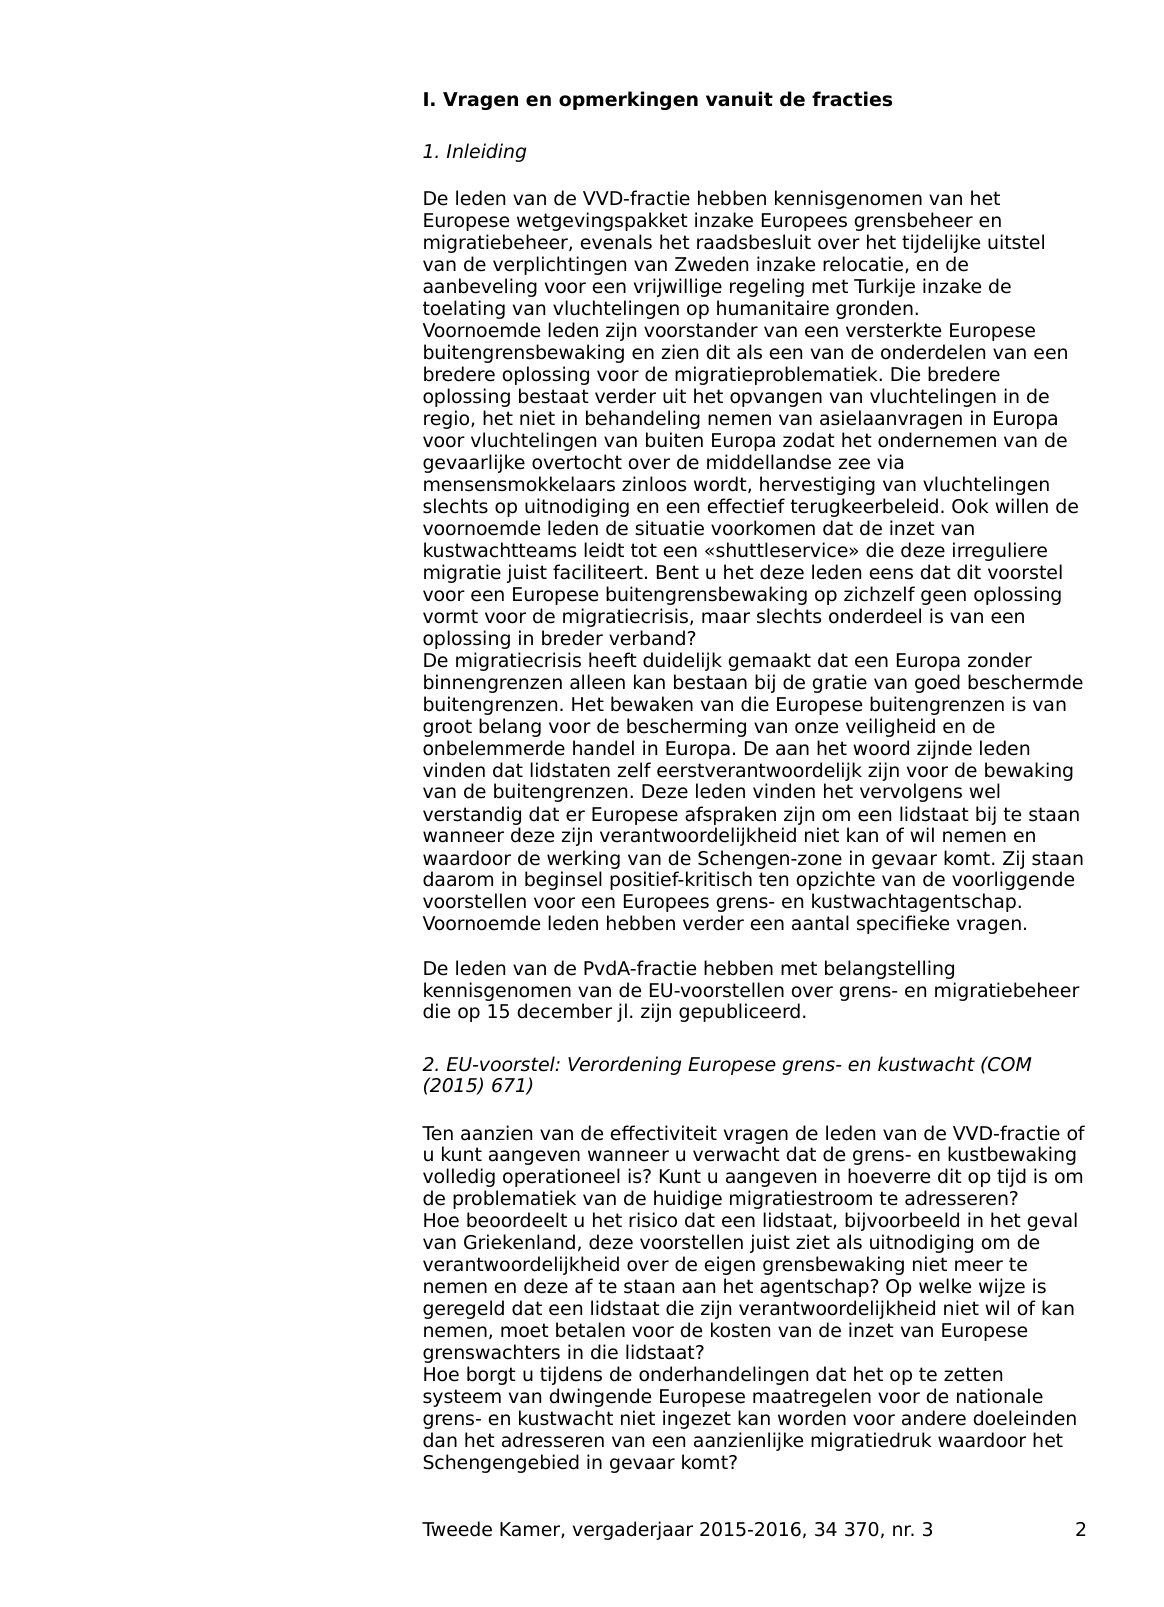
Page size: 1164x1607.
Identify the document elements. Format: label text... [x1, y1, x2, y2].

text De leden van de PvdA-fractie hebben met belangstelling kennisgenomen van de EU-voorstellen over grens- en migratiebeheer die op 15 december jl. zijn gepubliceerd. [422, 957, 1087, 1023]
subtitle 1. Inleiding [422, 141, 1087, 163]
text Voornoemde leden hebben verder een aantal specifieke vragen. [422, 913, 1087, 935]
text Hoe borgt u tijdens de onderhandelingen dat het op te zetten systeem van dwingende Europese maatregelen voor de nationale grens- en kustwacht niet ingezet kan worden voor andere doeleinden dan het adresseren van een aanzienlijke migratiedruk waardoor het Schengengebied in gevaar komt? [422, 1364, 1087, 1474]
text De leden van de VVD-fractie hebben kennisgenomen van het Europese wetgevingspakket inzake Europees grensbeheer en migratiebeheer, evenals het raadsbesluit over het tijdelijke uitstel van de verplichtingen van Zweden inzake relocatie, en de aanbeveling voor een vrijwillige regeling met Turkije inzake de toelating van vluchtelingen op humanitaire gronden. [422, 188, 1087, 320]
text Voornoemde leden zijn voorstander van een versterkte Europese buitengrensbewaking en zien dit als een van de onderdelen van een bredere oplossing voor de migratieproblematiek. Die bredere oplossing bestaat verder uit het opvangen van vluchtelingen in de regio, het niet in behandeling nemen van asielaanvragen in Europa voor vluchtelingen van buiten Europa zodat het ondernemen van de gevaarlijke overtocht over de middellandse zee via mensensmokkelaars zinloos wordt, hervestiging van vluchtelingen slechts op uitnodiging en een effectief terugkeerbeleid. Ook willen de voornoemde leden de situatie voorkomen dat de inzet van kustwachtteams leidt tot een «shuttleservice» die deze irreguliere migratie juist faciliteert. Bent u het deze leden eens dat dit voorstel voor een Europese buitengrensbewaking op zichzelf geen oplossing vormt voor de migratiecrisis, maar slechts onderdeel is van een oplossing in breder verband? [422, 320, 1087, 649]
subtitle 2. EU-voorstel: Verordening Europese grens- en kustwacht (COM (2015) 671) [422, 1053, 1087, 1097]
text Hoe beoordeelt u het risico dat een lidstaat, bijvoorbeeld in het geval van Griekenland, deze voorstellen juist ziet als uitnodiging om de verantwoordelijkheid over de eigen grensbewaking niet meer te nemen en deze af te staan aan het agentschap? Op welke wijze is geregeld dat een lidstaat die zijn verantwoordelijkheid niet wil of kan nemen, moet betalen voor de kosten van de inzet van Europese grenswachters in die lidstaat? [422, 1210, 1087, 1364]
text Ten aanzien van de effectiviteit vragen de leden van de VVD-fractie of u kunt aangeven wanneer u verwacht dat de grens- en kustbewaking volledig operationeel is? Kunt u aangeven in hoeverre dit op tijd is om de problematiek van de huidige migratiestroom te adresseren? [422, 1122, 1087, 1210]
subtitle I. Vragen en opmerkingen vanuit de fracties [422, 89, 1087, 111]
text De migratiecrisis heeft duidelijk gemaakt dat een Europa zonder binnengrenzen alleen kan bestaan bij de gratie van goed beschermde buitengrenzen. Het bewaken van die Europese buitengrenzen is van groot belang voor de bescherming van onze veiligheid en de onbelemmerde handel in Europa. De aan het woord zijnde leden vinden dat lidstaten zelf eerstverantwoordelijk zijn voor de bewaking van de buitengrenzen. Deze leden vinden het vervolgens wel verstandig dat er Europese afspraken zijn om een lidstaat bij te staan wanneer deze zijn verantwoordelijkheid niet kan of wil nemen en waardoor de werking van de Schengen-zone in gevaar komt. Zij staan daarom in beginsel positief-kritisch ten opzichte van de voorliggende voorstellen voor een Europees grens- en kustwachtagentschap. [422, 649, 1087, 913]
